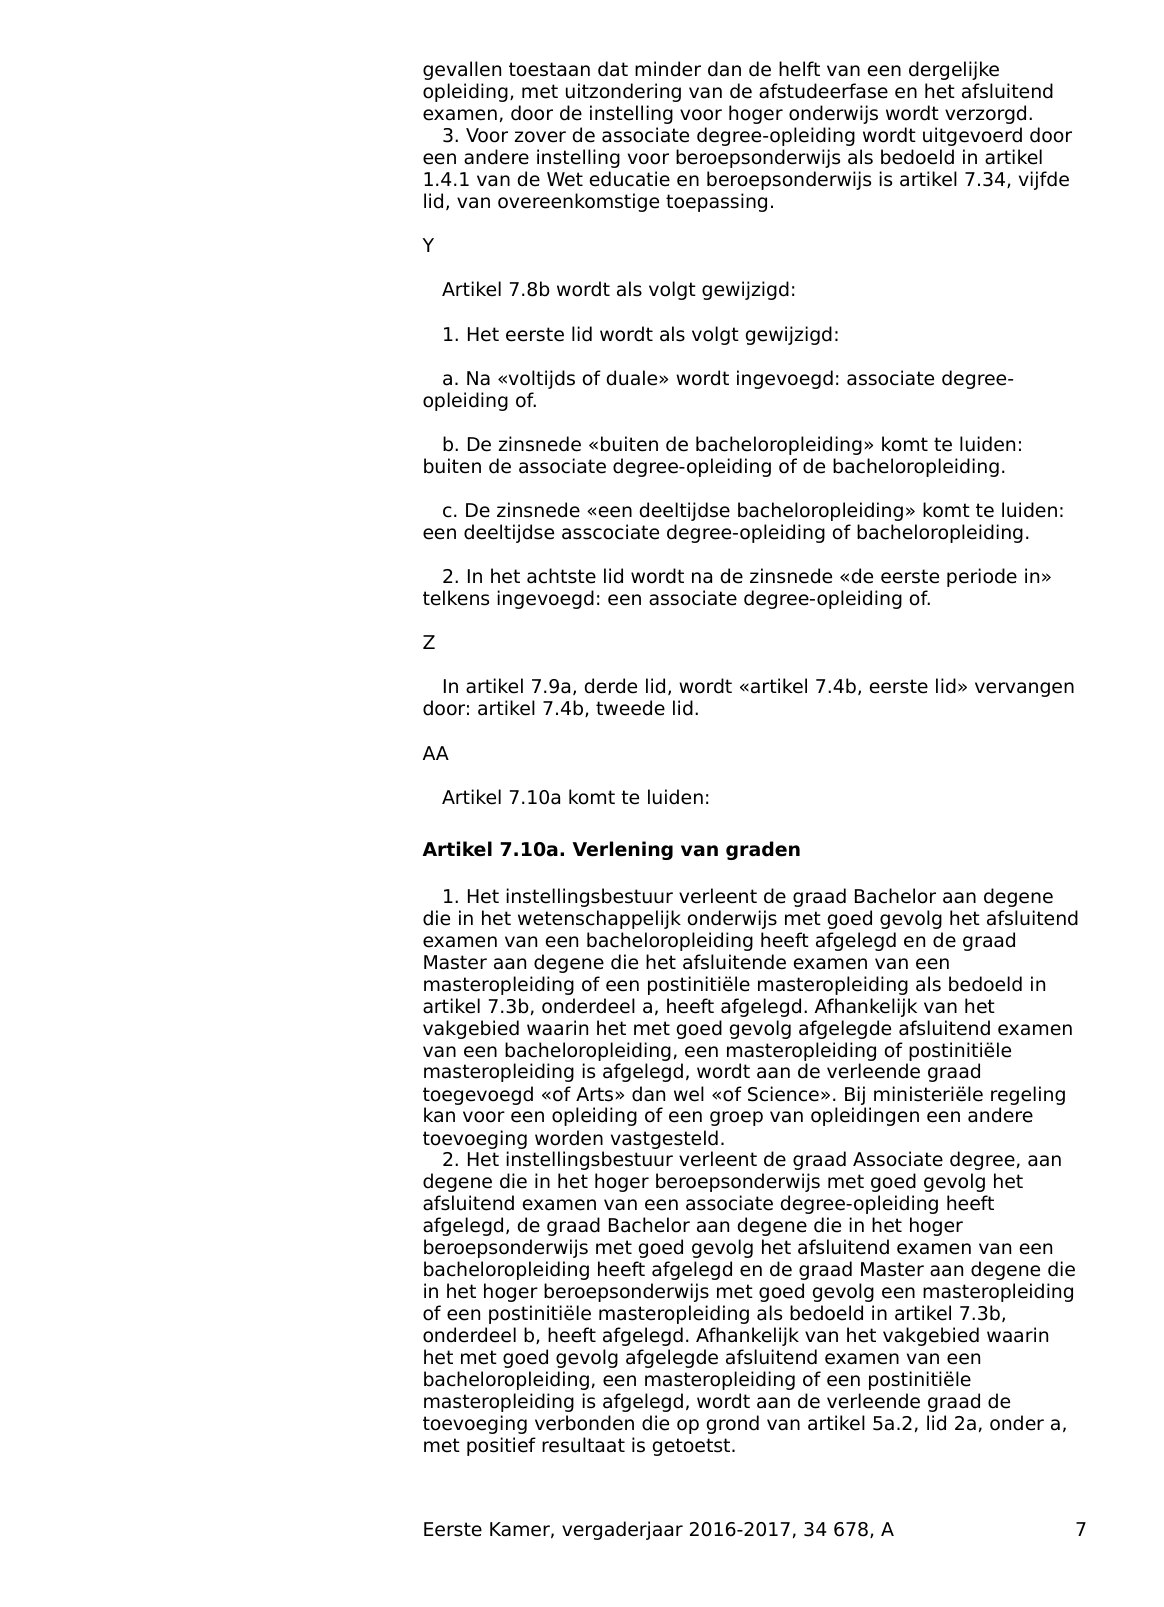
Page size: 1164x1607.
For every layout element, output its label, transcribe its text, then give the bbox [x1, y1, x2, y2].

text c. De zinsnede «een deeltijdse bacheloropleiding» komt te luiden: een deeltijdse asscociate degree-opleiding of bacheloropleiding. [422, 500, 1087, 544]
text 2. In het achtste lid wordt na de zinsnede «de eerste periode in» telkens ingevoegd: een associate degree-opleiding of. [422, 566, 1087, 610]
text 2. Het instellingsbestuur verleent de graad Associate degree, aan degene die in het hoger beroepsonderwijs met goed gevolg het afsluitend examen van een associate degree-opleiding heeft afgelegd, de graad Bachelor aan degene die in het hoger beroepsonderwijs met goed gevolg het afsluitend examen van een bacheloropleiding heeft afgelegd en de graad Master aan degene die in het hoger beroepsonderwijs met goed gevolg een masteropleiding of een postinitiële masteropleiding als bedoeld in artikel 7.3b, onderdeel b, heeft afgelegd. Afhankelijk van het vakgebied waarin het met goed gevolg afgelegde afsluitend examen van een bacheloropleiding, een masteropleiding of een postinitiële masteropleiding is afgelegd, wordt aan de verleende graad de toevoeging verbonden die op grond van artikel 5a.2, lid 2a, onder a, met positief resultaat is getoetst. [422, 1149, 1087, 1457]
text AA [422, 742, 1087, 764]
text Artikel 7.8b wordt als volgt gewijzigd: [422, 279, 1087, 301]
text Z [422, 632, 1087, 654]
text b. De zinsnede «buiten de bacheloropleiding» komt te luiden: buiten de associate degree-opleiding of de bacheloropleiding. [422, 434, 1087, 478]
subtitle Artikel 7.10a. Verlening van graden [422, 839, 1087, 861]
text 3. Voor zover de associate degree-opleiding wordt uitgevoerd door een andere instelling voor beroepsonderwijs als bedoeld in artikel 1.4.1 van de Wet educatie en beroepsonderwijs is artikel 7.34, vijfde lid, van overeenkomstige toepassing. [422, 125, 1087, 213]
text 1. Het instellingsbestuur verleent de graad Bachelor aan degene die in het wetenschappelijk onderwijs met goed gevolg het afsluitend examen van een bacheloropleiding heeft afgelegd en de graad Master aan degene die het afsluitende examen van een masteropleiding of een postinitiële masteropleiding als bedoeld in artikel 7.3b, onderdeel a, heeft afgelegd. Afhankelijk van het vakgebied waarin het met goed gevolg afgelegde afsluitend examen van een bacheloropleiding, een masteropleiding of postinitiële masteropleiding is afgelegd, wordt aan de verleende graad toegevoegd «of Arts» dan wel «of Science». Bij ministeriële regeling kan voor een opleiding of een groep van opleidingen een andere toevoeging worden vastgesteld. [422, 886, 1087, 1149]
text Y [422, 235, 1087, 257]
text Artikel 7.10a komt te luiden: [422, 787, 1087, 809]
text a. Na «voltijds of duale» wordt ingevoegd: associate degree-opleiding of. [422, 368, 1087, 412]
text gevallen toestaan dat minder dan de helft van een dergelijke opleiding, met uitzondering van de afstudeerfase en het afsluitend examen, door de instelling voor hoger onderwijs wordt verzorgd. [422, 59, 1087, 125]
text 1. Het eerste lid wordt als volgt gewijzigd: [422, 323, 1087, 345]
text In artikel 7.9a, derde lid, wordt «artikel 7.4b, eerste lid» vervangen door: artikel 7.4b, tweede lid. [422, 676, 1087, 720]
